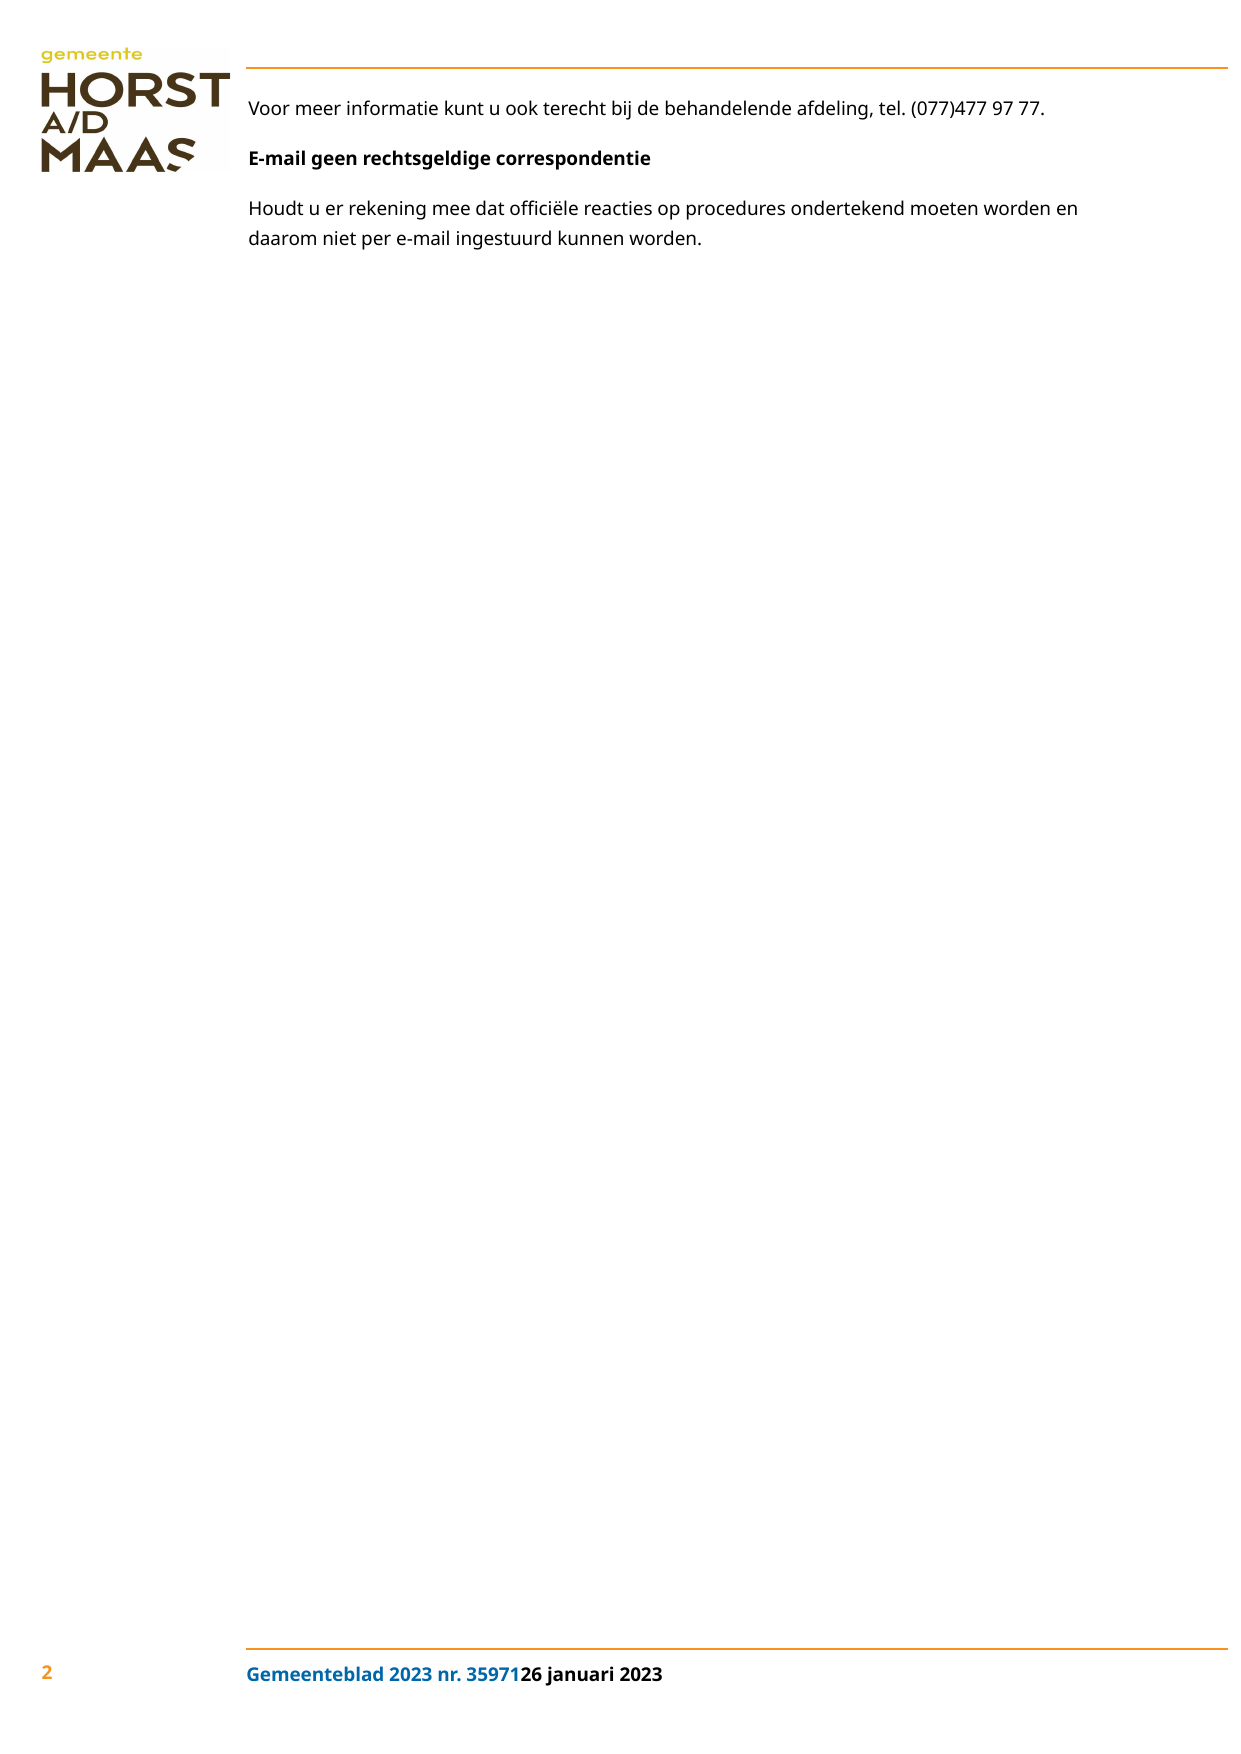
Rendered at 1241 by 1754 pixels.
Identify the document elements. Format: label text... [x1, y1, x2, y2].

text Voor meer informatie kunt u ook terecht bij de behandelende afdeling, tel. (077)477 97 77. [248, 95, 1152, 121]
text E-mail geen rechtsgeldige correspondentie [248, 145, 1152, 171]
text Houdt u er rekening mee dat officiële reacties op procedures ondertekend moeten worden en daarom niet per e-mail ingestuurd kunnen worden. [248, 196, 1152, 251]
picture [41, 47, 231, 172]
